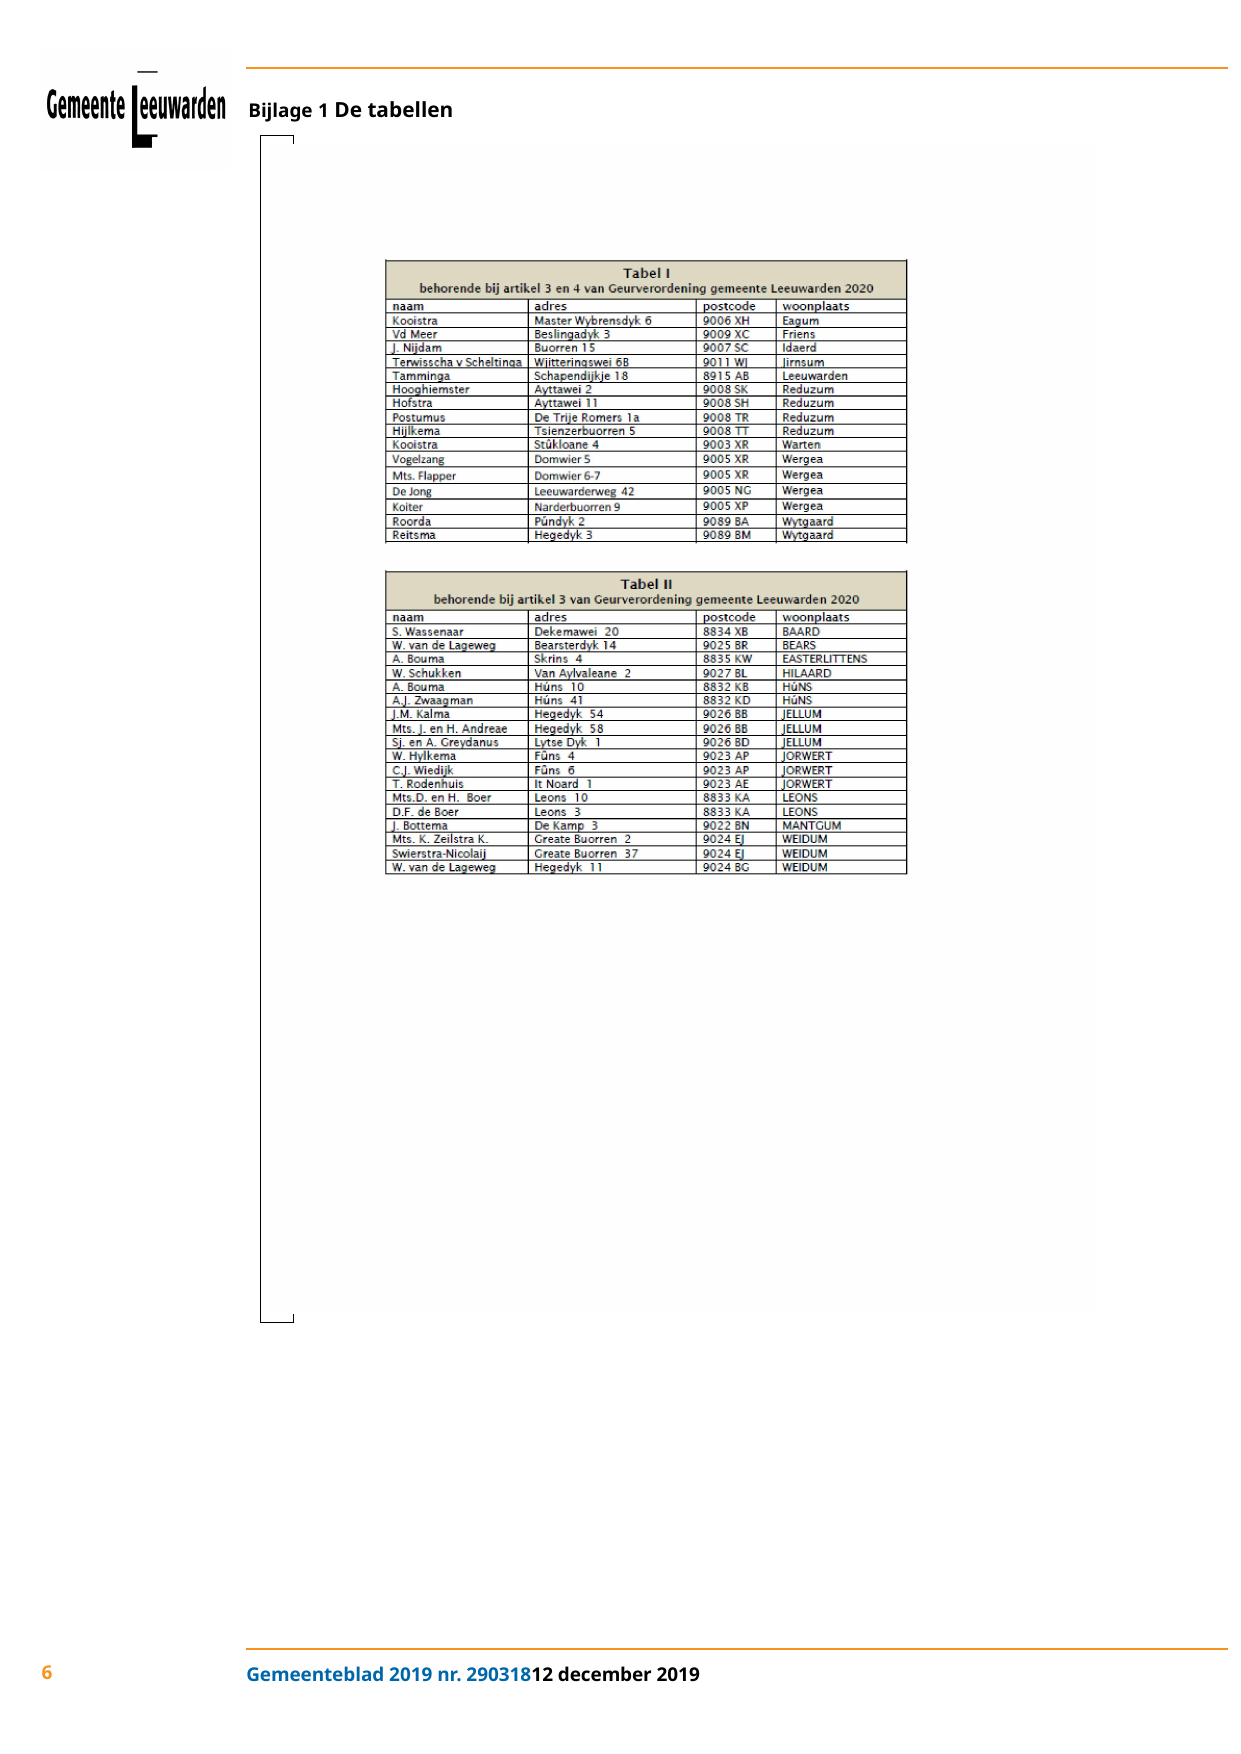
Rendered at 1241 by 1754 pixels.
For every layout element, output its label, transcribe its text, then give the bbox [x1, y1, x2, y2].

text Bijlage 1 De tabellen [248, 95, 1152, 123]
picture [268, 144, 1096, 1314]
picture [41, 47, 231, 172]
